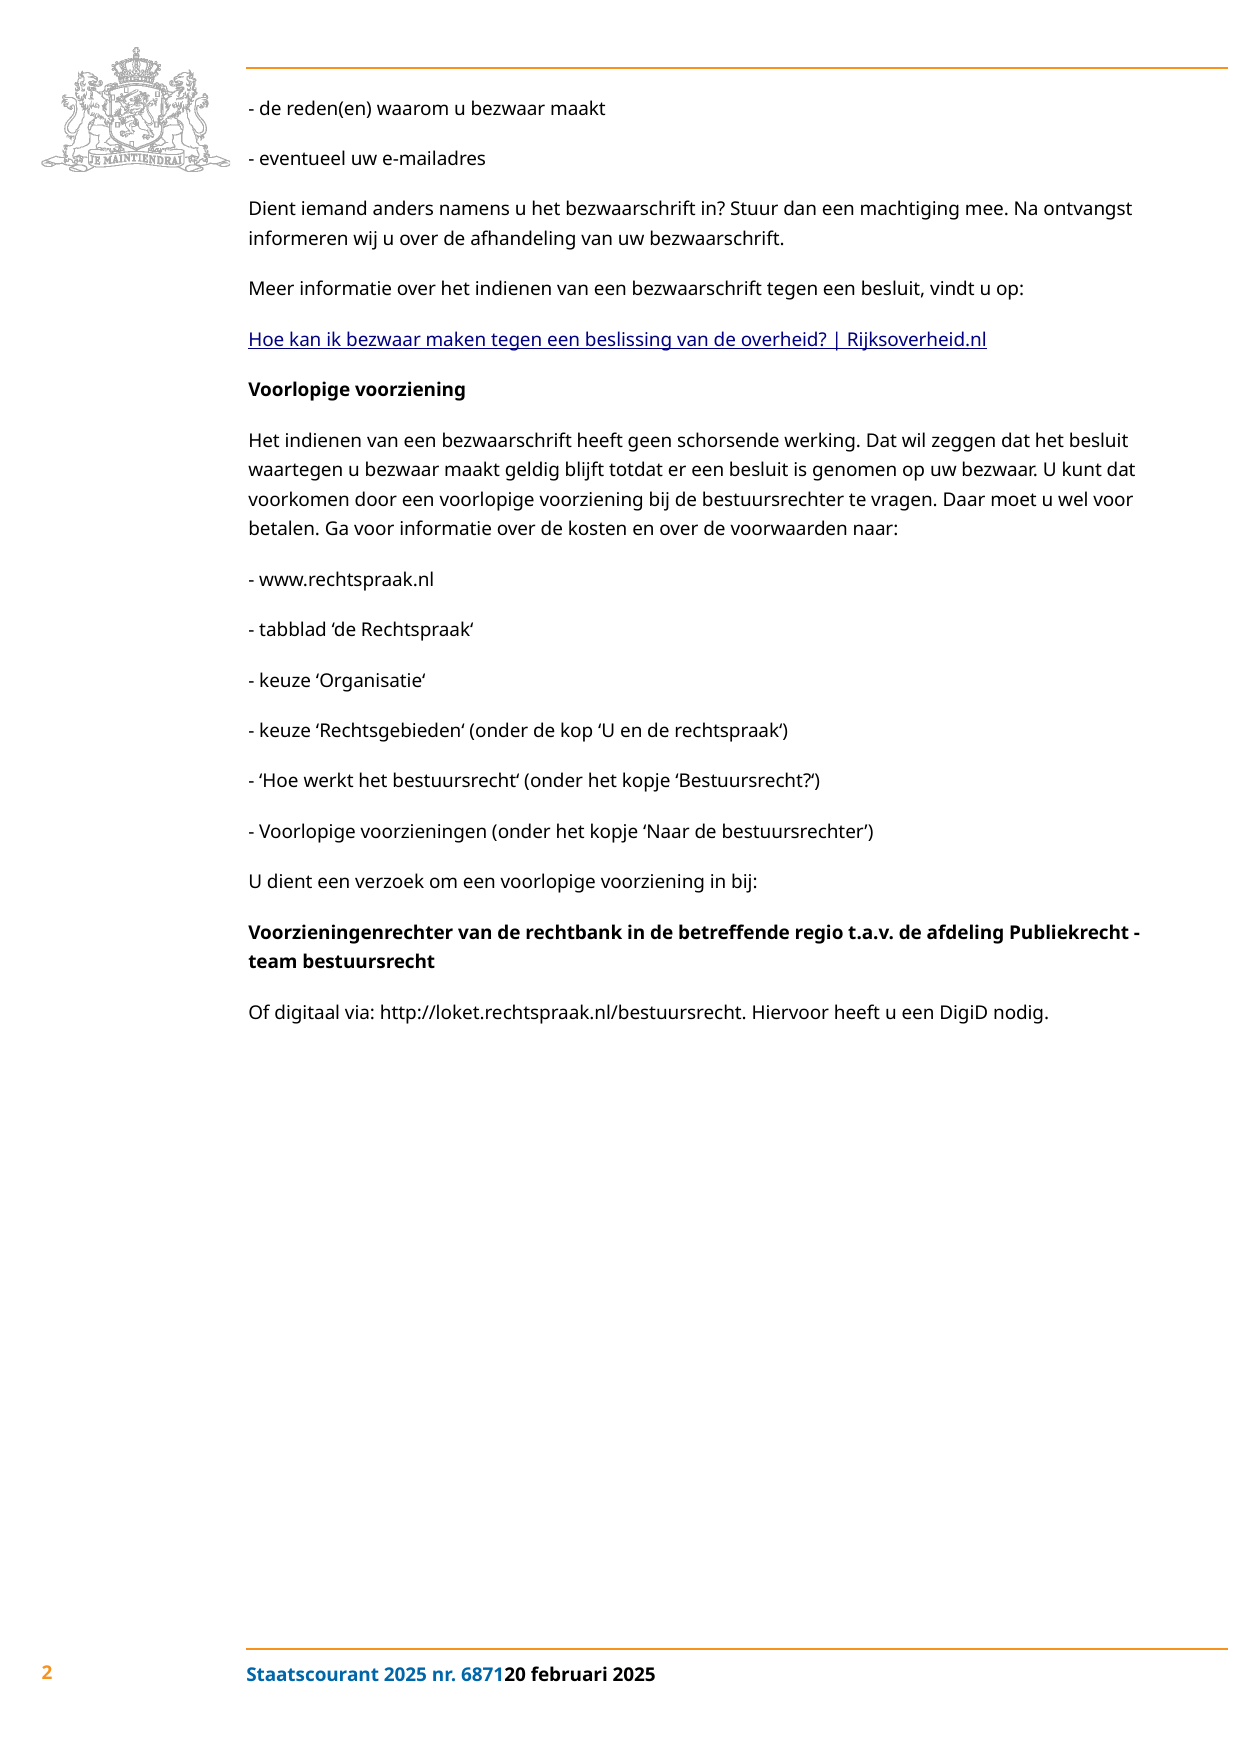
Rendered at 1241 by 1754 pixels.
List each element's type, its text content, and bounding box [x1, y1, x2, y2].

text Het indienen van een bezwaarschrift heeft geen schorsende werking. Dat wil zeggen dat het besluit waartegen u bezwaar maakt geldig blijft totdat er een besluit is genomen op uw bezwaar. U kunt dat voorkomen door een voorlopige voorziening bij de bestuursrechter te vragen. Daar moet u wel voor betalen. Ga voor informatie over de kosten en over de voorwaarden naar: [248, 427, 1152, 541]
text Meer informatie over het indienen van een bezwaarschrift tegen een besluit, vindt u op: [248, 276, 1152, 301]
text - Voorlopige voorzieningen (onder het kopje ‘Naar de bestuursrechter’) [248, 818, 1152, 844]
text Voorlopige voorziening [248, 376, 1152, 402]
text - ‘Hoe werkt het bestuursrecht‘ (onder het kopje ‘Bestuursrecht?‘) [248, 768, 1152, 793]
text - www.rechtspraak.nl [248, 566, 1152, 592]
text - keuze ‘Organisatie‘ [248, 667, 1152, 693]
text - tabblad ‘de Rechtspraak‘ [248, 616, 1152, 642]
text - de reden(en) waarom u bezwaar maakt [248, 95, 1152, 121]
text Of digitaal via: http://loket.rechtspraak.nl/bestuursrecht. Hiervoor heeft u een DigiD nodig. [248, 999, 1152, 1025]
text - keuze ‘Rechtsgebieden‘ (onder de kop ‘U en de rechtspraak‘) [248, 717, 1152, 743]
text U dient een verzoek om een voorlopige voorziening in bij: [248, 868, 1152, 894]
text Hoe kan ik bezwaar maken tegen een beslissing van de overheid? | Rijksoverheid.nl [248, 326, 1152, 352]
text Dient iemand anders namens u het bezwaarschrift in? Stuur dan een machtiging mee. Na ontvangst informeren wij u over de afhandeling van uw bezwaarschrift. [248, 196, 1152, 251]
picture [41, 47, 231, 172]
text - eventueel uw e-mailadres [248, 145, 1152, 171]
text Voorzieningenrechter van de rechtbank in de betreffende regio t.a.v. de afdeling Publiekrecht - team bestuursrecht [248, 919, 1152, 974]
